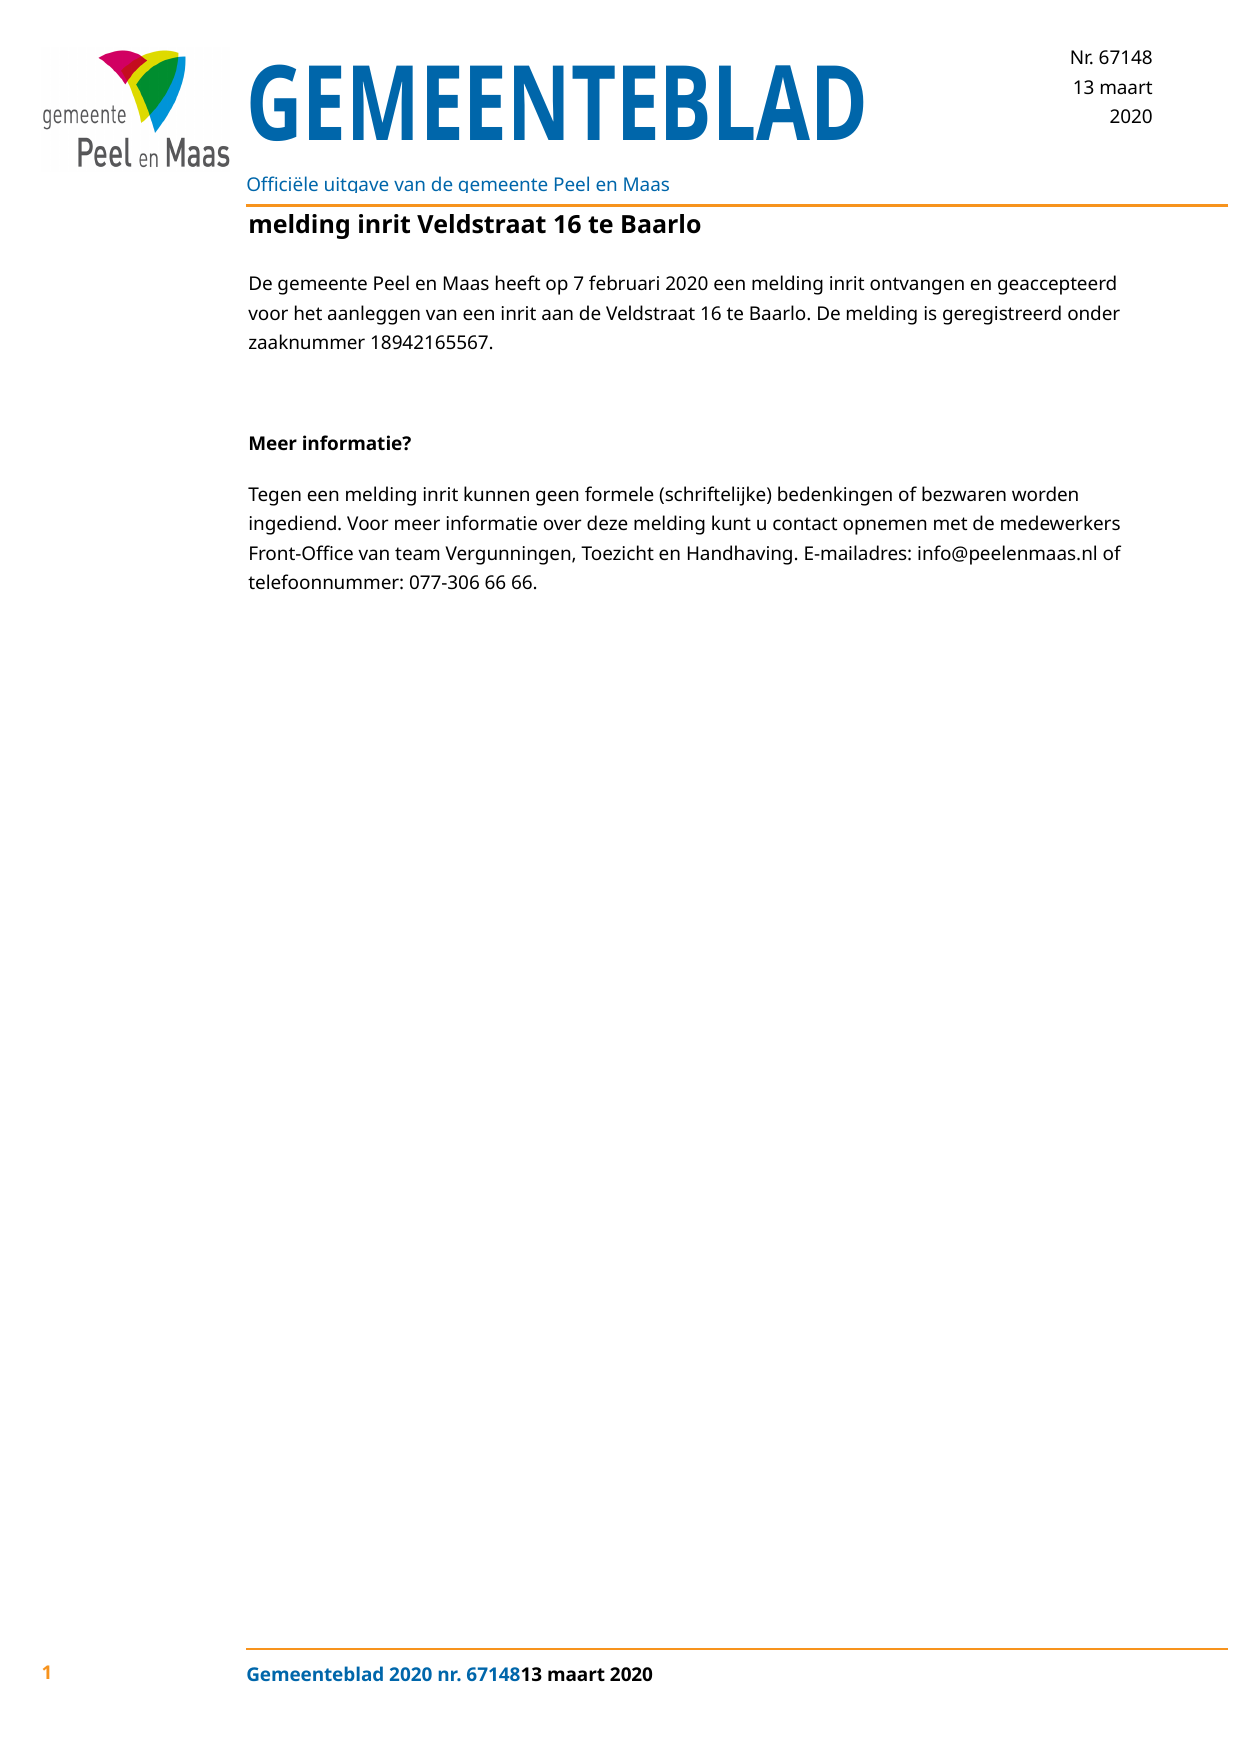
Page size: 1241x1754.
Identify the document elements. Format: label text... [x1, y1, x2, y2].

text melding inrit Veldstraat 16 te Baarlo [248, 207, 1152, 241]
text Meer informatie? [248, 430, 1152, 456]
picture [41, 47, 231, 172]
text Tegen een melding inrit kunnen geen formele (schriftelijke) bedenkingen of bezwaren worden ingediend. Voor meer informatie over deze melding kunt u contact opnemen met de medewerkers Front-Office van team Vergunningen, Toezicht en Handhaving. E-mailadres: info@peelenmaas.nl of telefoonnummer: 077-306 66 66. [248, 481, 1152, 595]
text De gemeente Peel en Maas heeft op 7 februari 2020 een melding inrit ontvangen en geaccepteerd voor het aanleggen van een inrit aan de Veldstraat 16 te Baarlo. De melding is geregistreerd onder zaaknummer 18942165567. [248, 270, 1152, 355]
